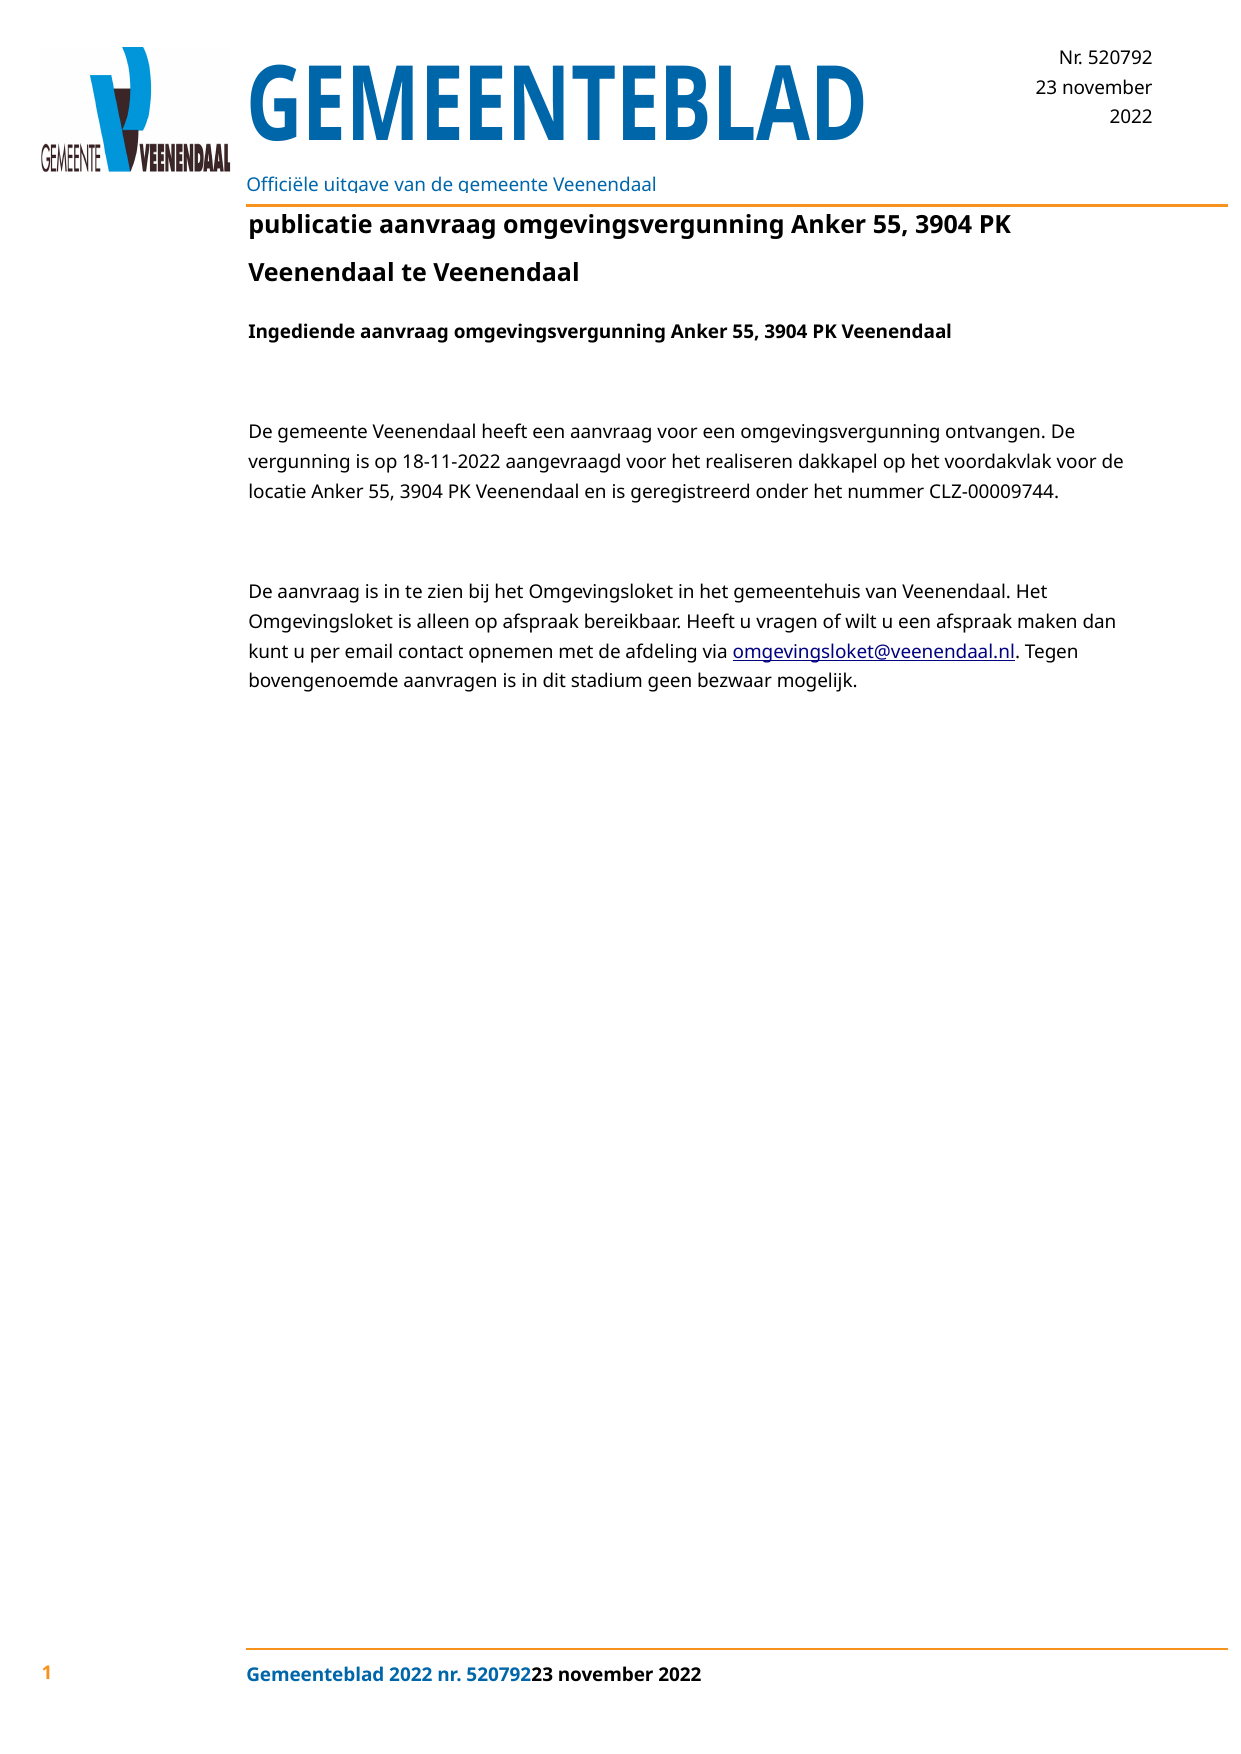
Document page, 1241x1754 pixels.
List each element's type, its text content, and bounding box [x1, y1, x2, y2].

text De aanvraag is in te zien bij het Omgevingsloket in het gemeentehuis van Veenendaal. Het Omgevingsloket is alleen op afspraak bereikbaar. Heeft u vragen of wilt u een afspraak maken dan kunt u per email contact opnemen met de afdeling via omgevingsloket@veenendaal.nl. Tegen bovengenoemde aanvragen is in dit stadium geen bezwaar mogelijk. [248, 579, 1152, 693]
picture [41, 47, 130, 172]
picture [123, 47, 231, 172]
text De gemeente Veenendaal heeft een aanvraag voor een omgevingsvergunning ontvangen. De vergunning is op 18-11-2022 aangevraagd voor het realiseren dakkapel op het voordakvlak voor de locatie Anker 55, 3904 PK Veenendaal en is geregistreerd onder het nummer CLZ-00009744. [248, 419, 1152, 504]
text Ingediende aanvraag omgevingsvergunning Anker 55, 3904 PK Veenendaal [248, 318, 1152, 344]
text publicatie aanvraag omgevingsvergunning Anker 55, 3904 PK Veenendaal te Veenendaal [248, 207, 1152, 288]
